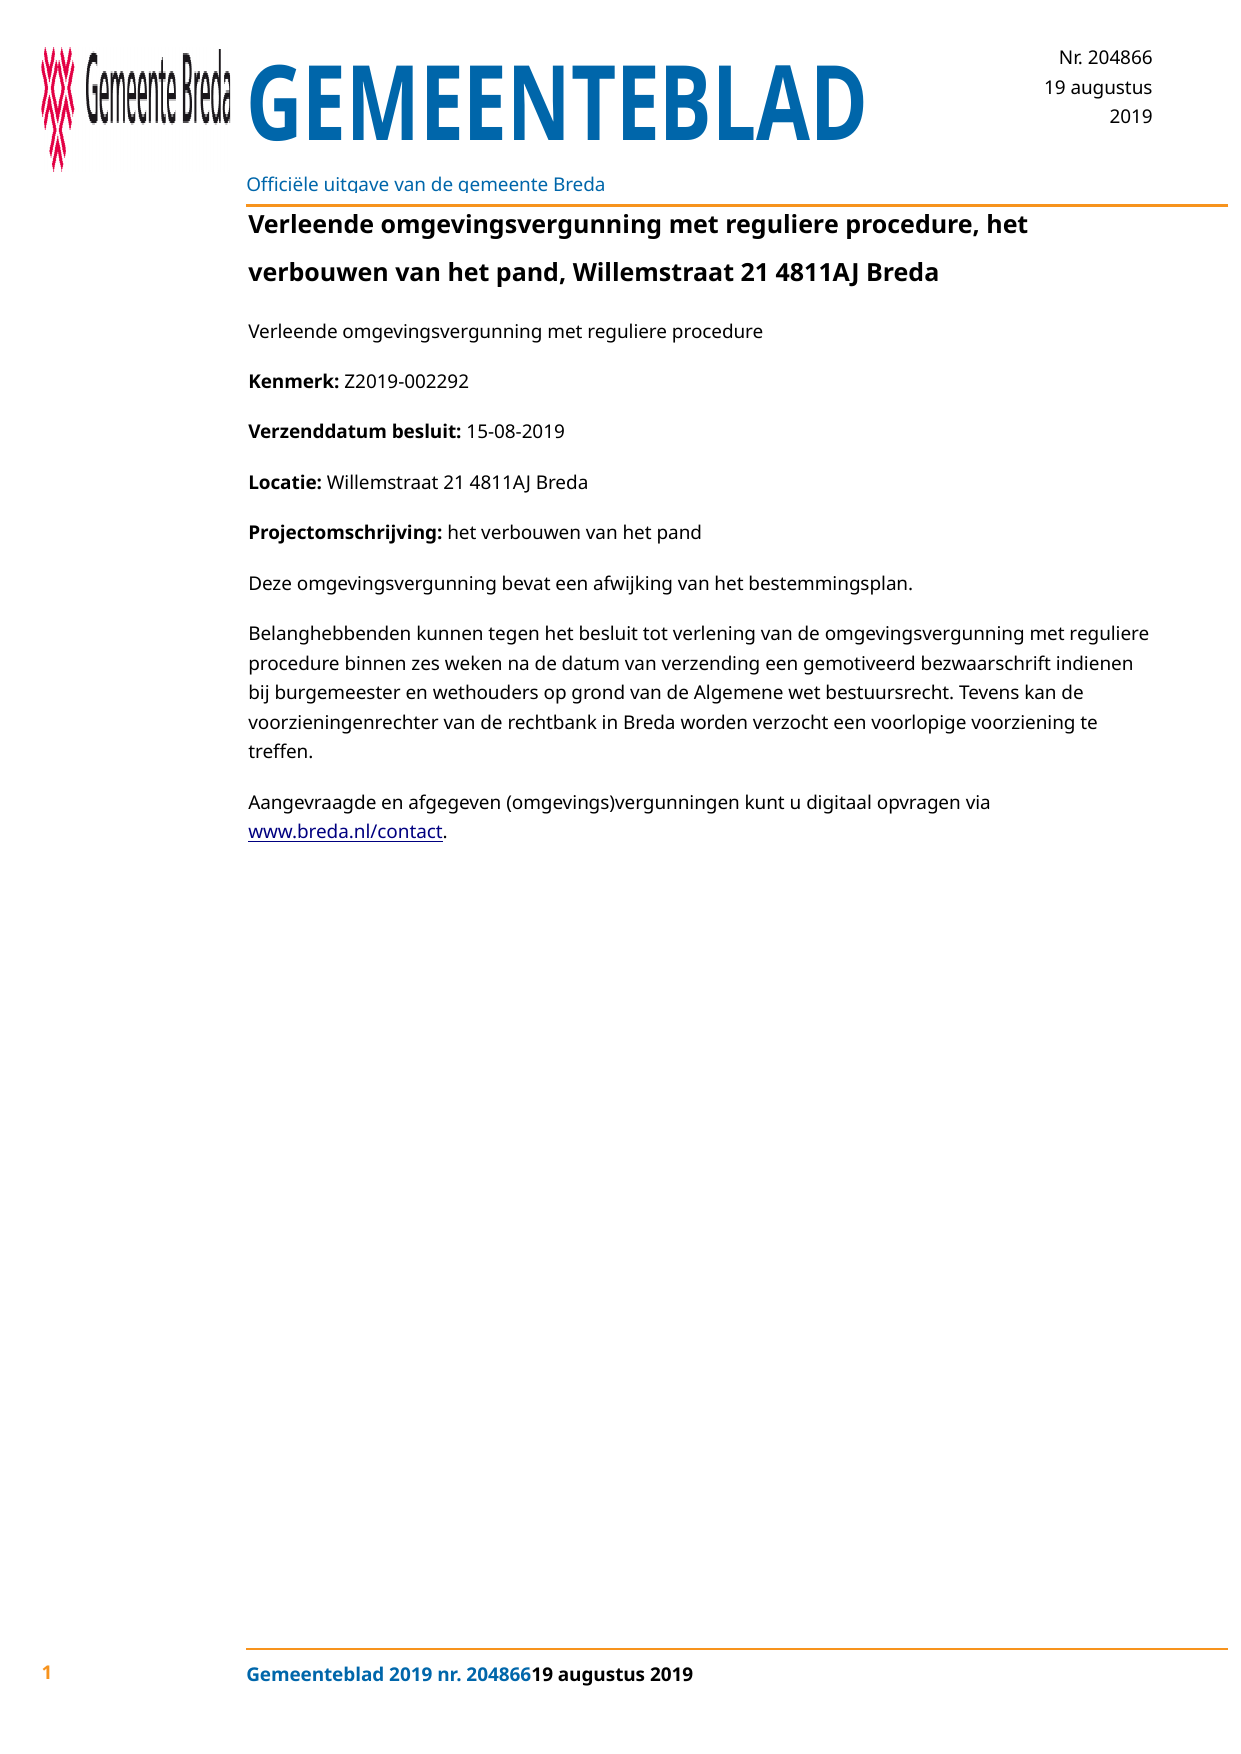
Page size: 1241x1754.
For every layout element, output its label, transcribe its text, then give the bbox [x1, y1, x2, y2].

text Aangevraagde en afgegeven (omgevings)vergunningen kunt u digitaal opvragen via www.breda.nl/contact. [248, 789, 1152, 844]
text Verzenddatum besluit: 15-08-2019 [248, 419, 1152, 444]
text Verleende omgevingsvergunning met reguliere procedure [248, 318, 1152, 344]
text Projectomschrijving: het verbouwen van het pand [248, 519, 1152, 545]
text Belanghebbenden kunnen tegen het besluit tot verlening van de omgevingsvergunning met reguliere procedure binnen zes weken na de datum van verzending een gemotiveerd bezwaarschrift indienen bij burgemeester en wethouders op grond van de Algemene wet bestuursrecht. Tevens kan de voorzieningenrechter van de rechtbank in Breda worden verzocht een voorlopige voorziening te treffen. [248, 620, 1152, 764]
text Verleende omgevingsvergunning met reguliere procedure, het verbouwen van het pand, Willemstraat 21 4811AJ Breda [248, 207, 1152, 288]
picture [41, 47, 231, 172]
text Deze omgevingsvergunning bevat een afwijking van het bestemmingsplan. [248, 570, 1152, 596]
text Kenmerk: Z2019-002292 [248, 368, 1152, 394]
text Locatie: Willemstraat 21 4811AJ Breda [248, 469, 1152, 495]
